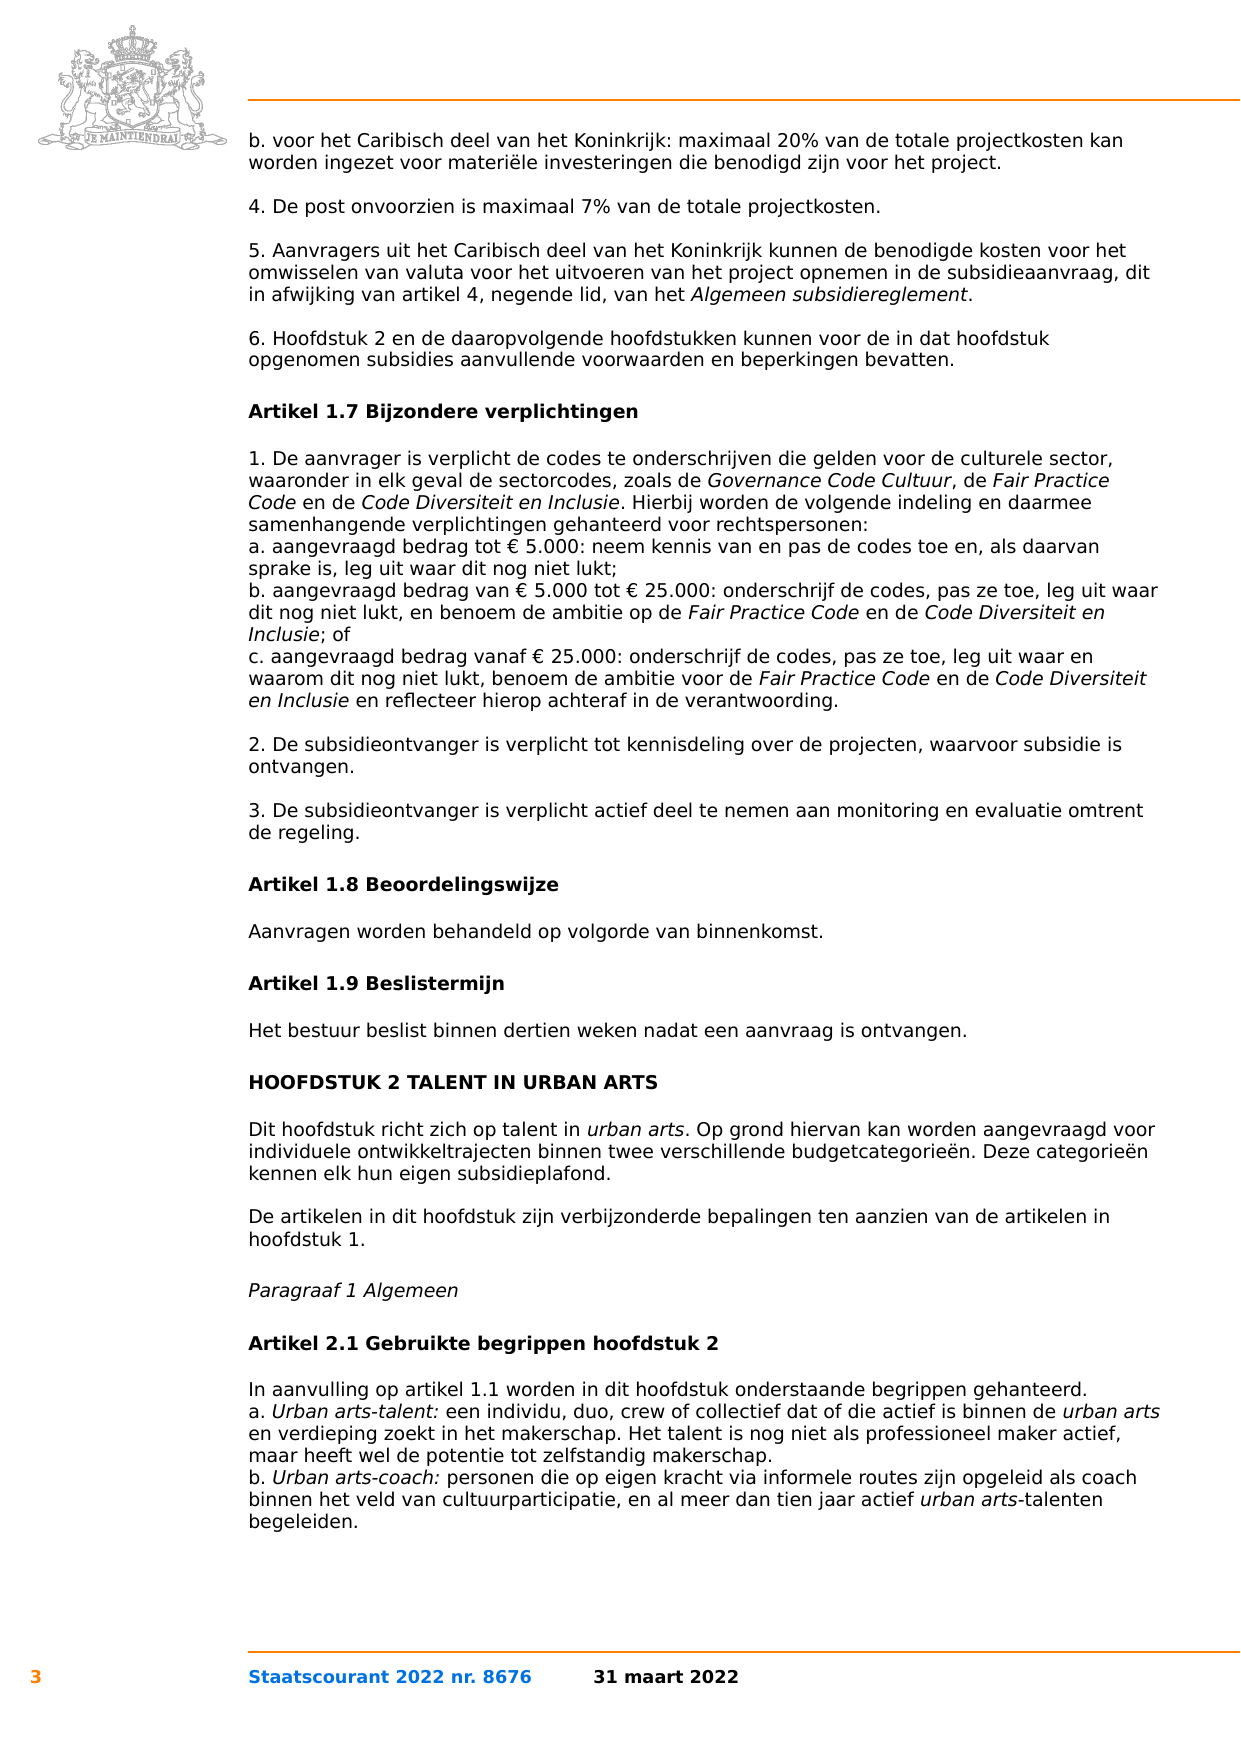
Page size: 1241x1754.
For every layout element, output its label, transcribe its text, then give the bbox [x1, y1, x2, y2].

text b. voor het Caribisch deel van het Koninkrijk: maximaal 20% van de totale projectkosten kan worden ingezet voor materiële investeringen die benodigd zijn voor het project. [248, 130, 1163, 174]
text c. aangevraagd bedrag vanaf € 25.000: onderschrijf de codes, pas ze toe, leg uit waar en waarom dit nog niet lukt, benoem de ambitie voor de Fair Practice Code en de Code Diversiteit en Inclusie en reflecteer hierop achteraf in de verantwoording. [248, 646, 1163, 712]
text 5. Aanvragers uit het Caribisch deel van het Koninkrijk kunnen de benodigde kosten voor het omwisselen van valuta voor het uitvoeren van het project opnemen in de subsidieaanvraag, dit in afwijking van artikel 4, negende lid, van het Algemeen subsidiereglement. [248, 239, 1163, 306]
subtitle Artikel 2.1 Gebruikte begrippen hoofdstuk 2 [248, 1332, 1163, 1354]
text 1. De aanvrager is verplicht de codes te onderschrijven die gelden voor de culturele sector, waaronder in elk geval de sectorcodes, zoals de Governance Code Cultuur, de Fair Practice Code en de Code Diversiteit en Inclusie. Hierbij worden de volgende indeling en daarmee samenhangende verplichtingen gehanteerd voor rechtspersonen: [248, 448, 1163, 536]
text a. Urban arts-talent: een individu, duo, crew of collectief dat of die actief is binnen de urban arts en verdieping zoekt in het makerschap. Het talent is nog niet als professioneel maker actief, maar heeft wel de potentie tot zelfstandig makerschap. [248, 1401, 1163, 1467]
subtitle Artikel 1.7 Bijzondere verplichtingen [248, 401, 1163, 423]
text 2. De subsidieontvanger is verplicht tot kennisdeling over de projecten, waarvoor subsidie is ontvangen. [248, 734, 1163, 778]
text Dit hoofdstuk richt zich op talent in urban arts. Op grond hiervan kan worden aangevraagd voor individuele ontwikkeltrajecten binnen twee verschillende budgetcategorieën. Deze categorieën kennen elk hun eigen subsidieplafond. [248, 1119, 1163, 1184]
text De artikelen in dit hoofdstuk zijn verbijzonderde bepalingen ten aanzien van de artikelen in hoofdstuk 1. [248, 1206, 1163, 1250]
text a. aangevraagd bedrag tot € 5.000: neem kennis van en pas de codes toe en, als daarvan sprake is, leg uit waar dit nog niet lukt; [248, 536, 1163, 580]
picture [38, 25, 227, 150]
text 3. De subsidieontvanger is verplicht actief deel te nemen aan monitoring en evaluatie omtrent de regeling. [248, 800, 1163, 844]
text Aanvragen worden behandeld op volgorde van binnenkomst. [248, 921, 1163, 943]
subtitle Artikel 1.8 Beoordelingswijze [248, 874, 1163, 896]
subtitle Artikel 1.9 Beslistermijn [248, 973, 1163, 995]
subtitle HOOFDSTUK 2 TALENT IN URBAN ARTS [248, 1072, 1163, 1094]
subtitle Paragraaf 1 Algemeen [248, 1280, 1163, 1302]
text b. Urban arts-coach: personen die op eigen kracht via informele routes zijn opgeleid als coach binnen het veld van cultuurparticipatie, en al meer dan tien jaar actief urban arts-talenten begeleiden. [248, 1467, 1163, 1533]
text 6. Hoofdstuk 2 en de daaropvolgende hoofdstukken kunnen voor de in dat hoofdstuk opgenomen subsidies aanvullende voorwaarden en beperkingen bevatten. [248, 327, 1163, 371]
text Het bestuur beslist binnen dertien weken nadat een aanvraag is ontvangen. [248, 1020, 1163, 1042]
text 4. De post onvoorzien is maximaal 7% van de totale projectkosten. [248, 196, 1163, 218]
text b. aangevraagd bedrag van € 5.000 tot € 25.000: onderschrijf de codes, pas ze toe, leg uit waar dit nog niet lukt, en benoem de ambitie op de Fair Practice Code en de Code Diversiteit en Inclusie; of [248, 580, 1163, 646]
text In aanvulling op artikel 1.1 worden in dit hoofdstuk onderstaande begrippen gehanteerd. [248, 1379, 1163, 1401]
